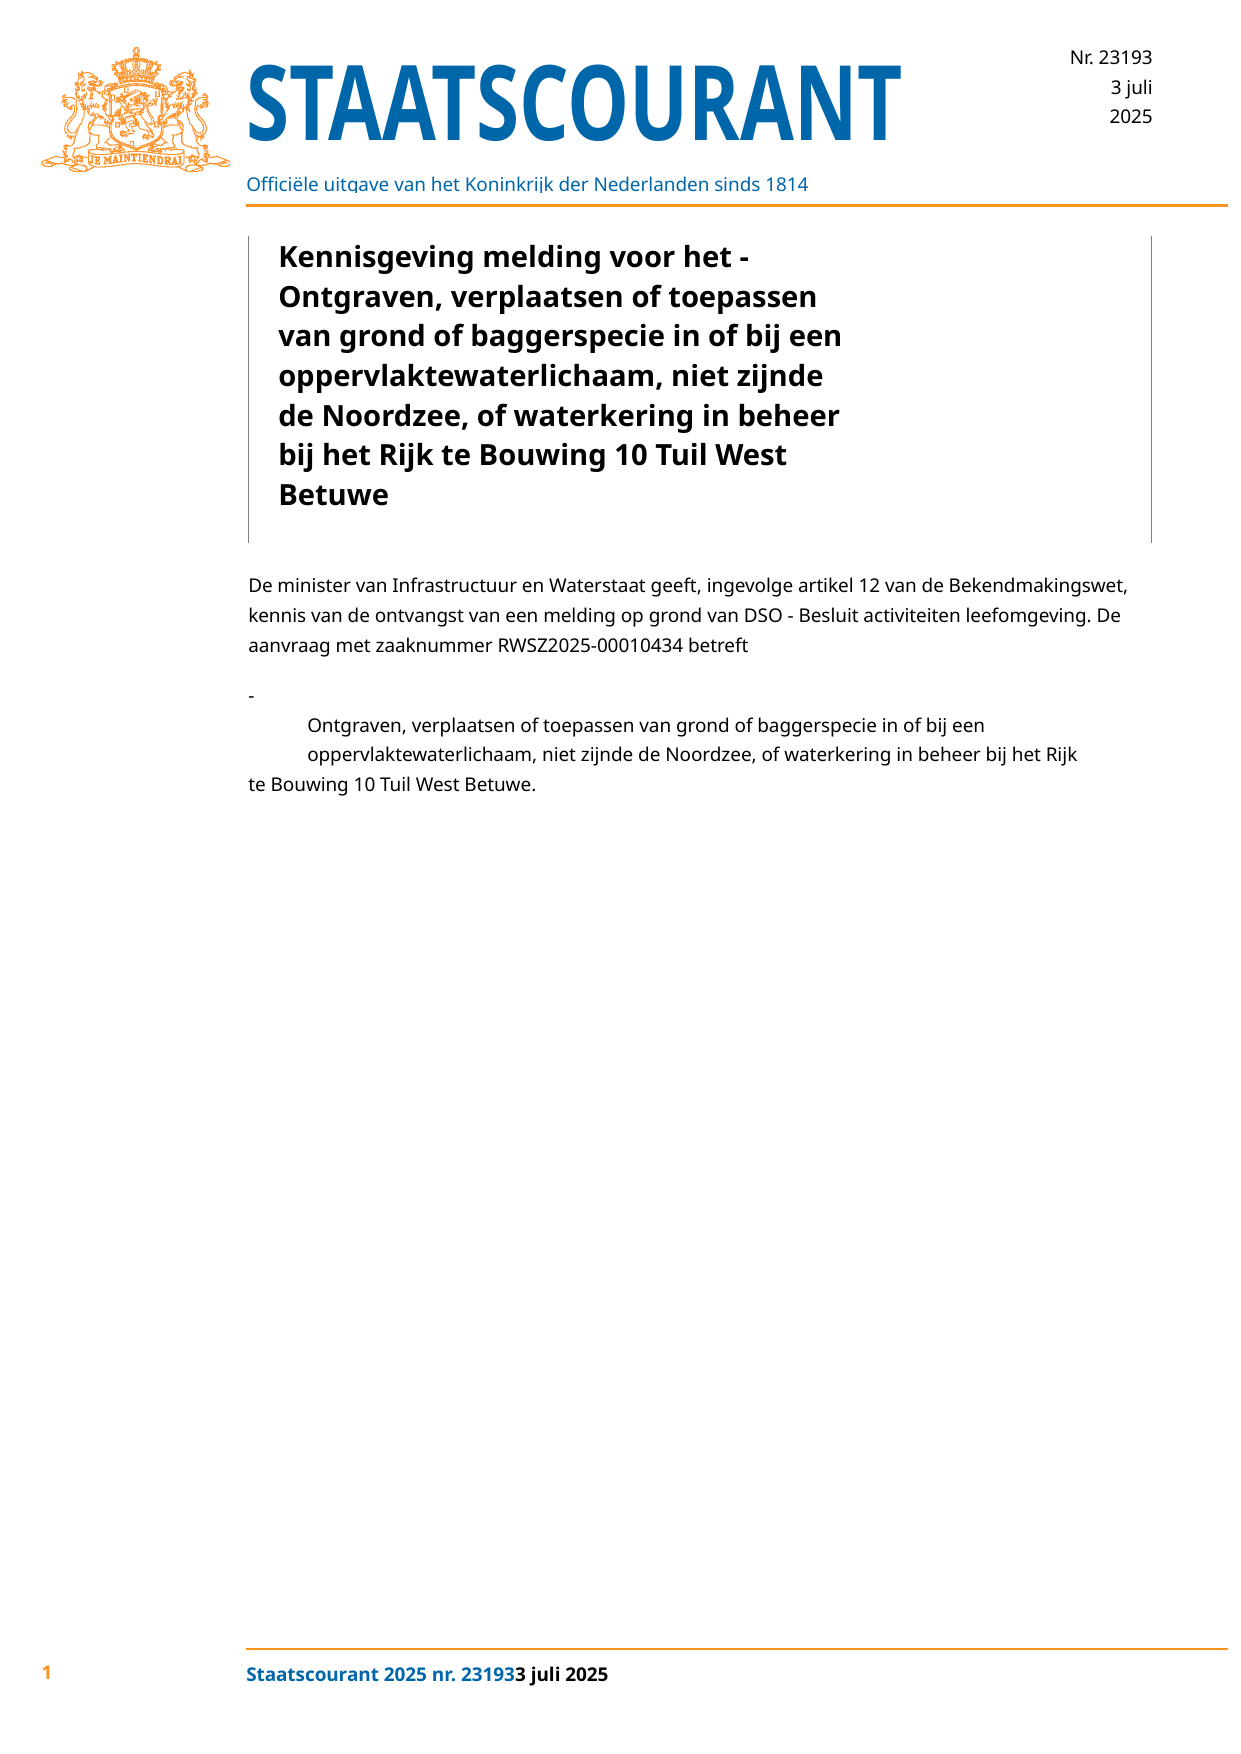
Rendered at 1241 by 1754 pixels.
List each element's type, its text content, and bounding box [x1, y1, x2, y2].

table_header [850, 236, 912, 413]
text De minister van Infrastructuur en Waterstaat geeft, ingevolge artikel 12 van de Bekendmakingswet, kennis van de ontvangst van een melding op grond van DSO - Besluit activiteiten leefomgeving. De aanvraag met zaaknummer RWSZ2025-00010434 betreft [248, 573, 1152, 658]
text te Bouwing 10 Tuil West Betuwe. [248, 771, 1152, 797]
picture [912, 236, 1090, 414]
table_header [1090, 236, 1151, 413]
table_header [850, 414, 1151, 543]
table_header Kennisgeving melding voor het -Ontgraven, verplaatsen of toepassen van grond of baggerspecie in of bij een oppervlaktewaterlichaam, niet zijnde de Noordzee, of waterkering in beheer bij het Rijk te Bouwing 10 Tuil West Betuwe [249, 236, 850, 543]
list Ontgraven, verplaatsen of toepassen van grond of baggerspecie in of bij een oppervlaktewaterlichaam, niet zijnde de Noordzee, of waterkering in beheer bij het Rijk [248, 712, 1152, 767]
picture [41, 47, 231, 172]
